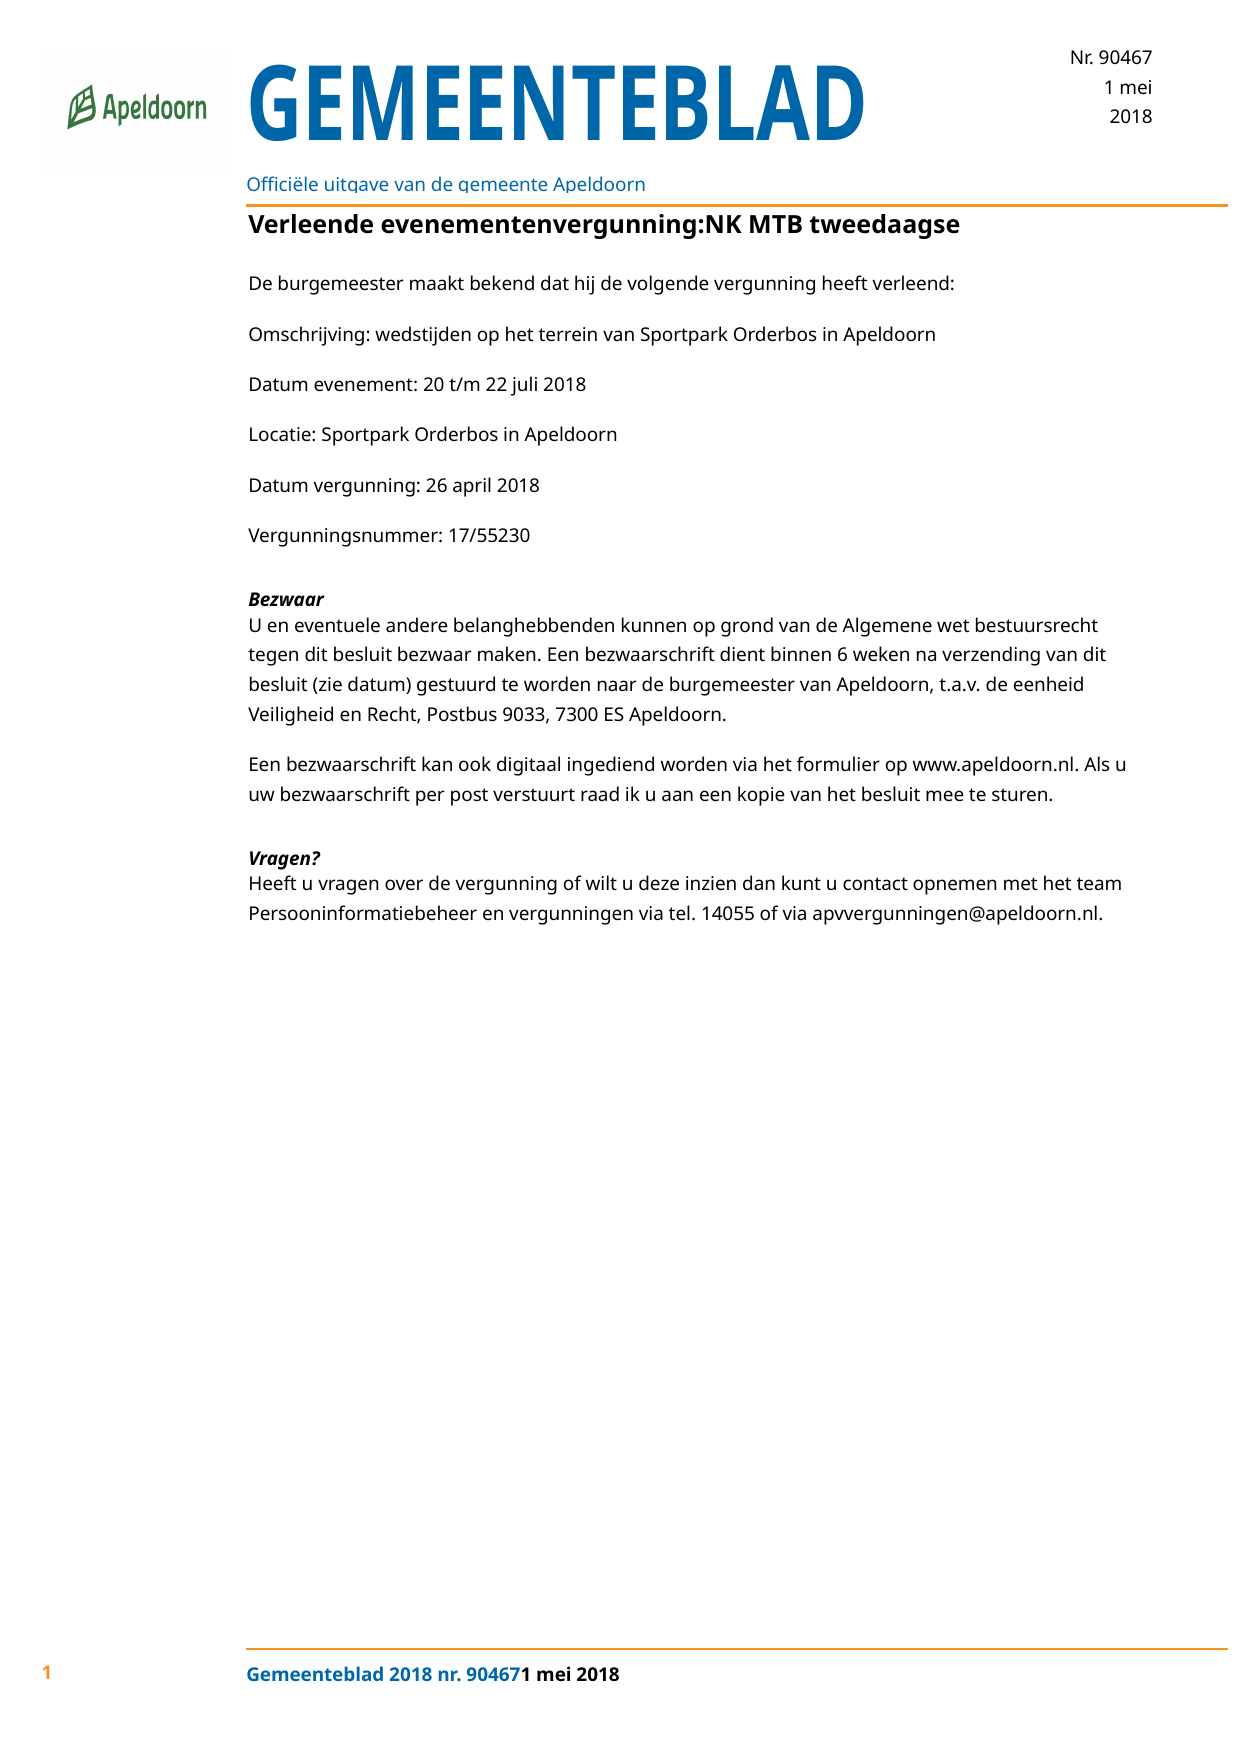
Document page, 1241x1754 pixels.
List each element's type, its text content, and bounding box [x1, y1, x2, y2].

text Verleende evenementenvergunning:NK MTB tweedaagse [248, 207, 1152, 241]
text Omschrijving: wedstijden op het terrein van Sportpark Orderbos in Apeldoorn [248, 321, 1152, 346]
text U en eventuele andere belanghebbenden kunnen op grond van de Algemene wet bestuursrecht tegen dit besluit bezwaar maken. Een bezwaarschrift dient binnen 6 weken na verzending van dit besluit (zie datum) gestuurd te worden naar de burgemeester van Apeldoorn, t.a.v. de eenheid Veiligheid en Recht, Postbus 9033, 7300 ES Apeldoorn. [248, 612, 1152, 727]
text Een bezwaarschrift kan ook digitaal ingediend worden via het formulier op www.apeldoorn.nl. Als u uw bezwaarschrift per post verstuurt raad ik u aan een kopie van het besluit mee te sturen. [248, 751, 1152, 807]
text Datum vergunning: 26 april 2018 [248, 472, 1152, 498]
text Datum evenement: 20 t/m 22 juli 2018 [248, 371, 1152, 397]
text De burgemeester maakt bekend dat hij de volgende vergunning heeft verleend: [248, 270, 1152, 296]
text Vergunningsnummer: 17/55230 [248, 522, 1152, 548]
picture [41, 47, 231, 172]
text Vragen? [248, 845, 1152, 871]
text Bezwaar [248, 586, 1152, 612]
text Locatie: Sportpark Orderbos in Apeldoorn [248, 422, 1152, 447]
text Heeft u vragen over de vergunning of wilt u deze inzien dan kunt u contact opnemen met het team Persooninformatiebeheer en vergunningen via tel. 14055 of via apvvergunningen@apeldoorn.nl. [248, 871, 1152, 926]
